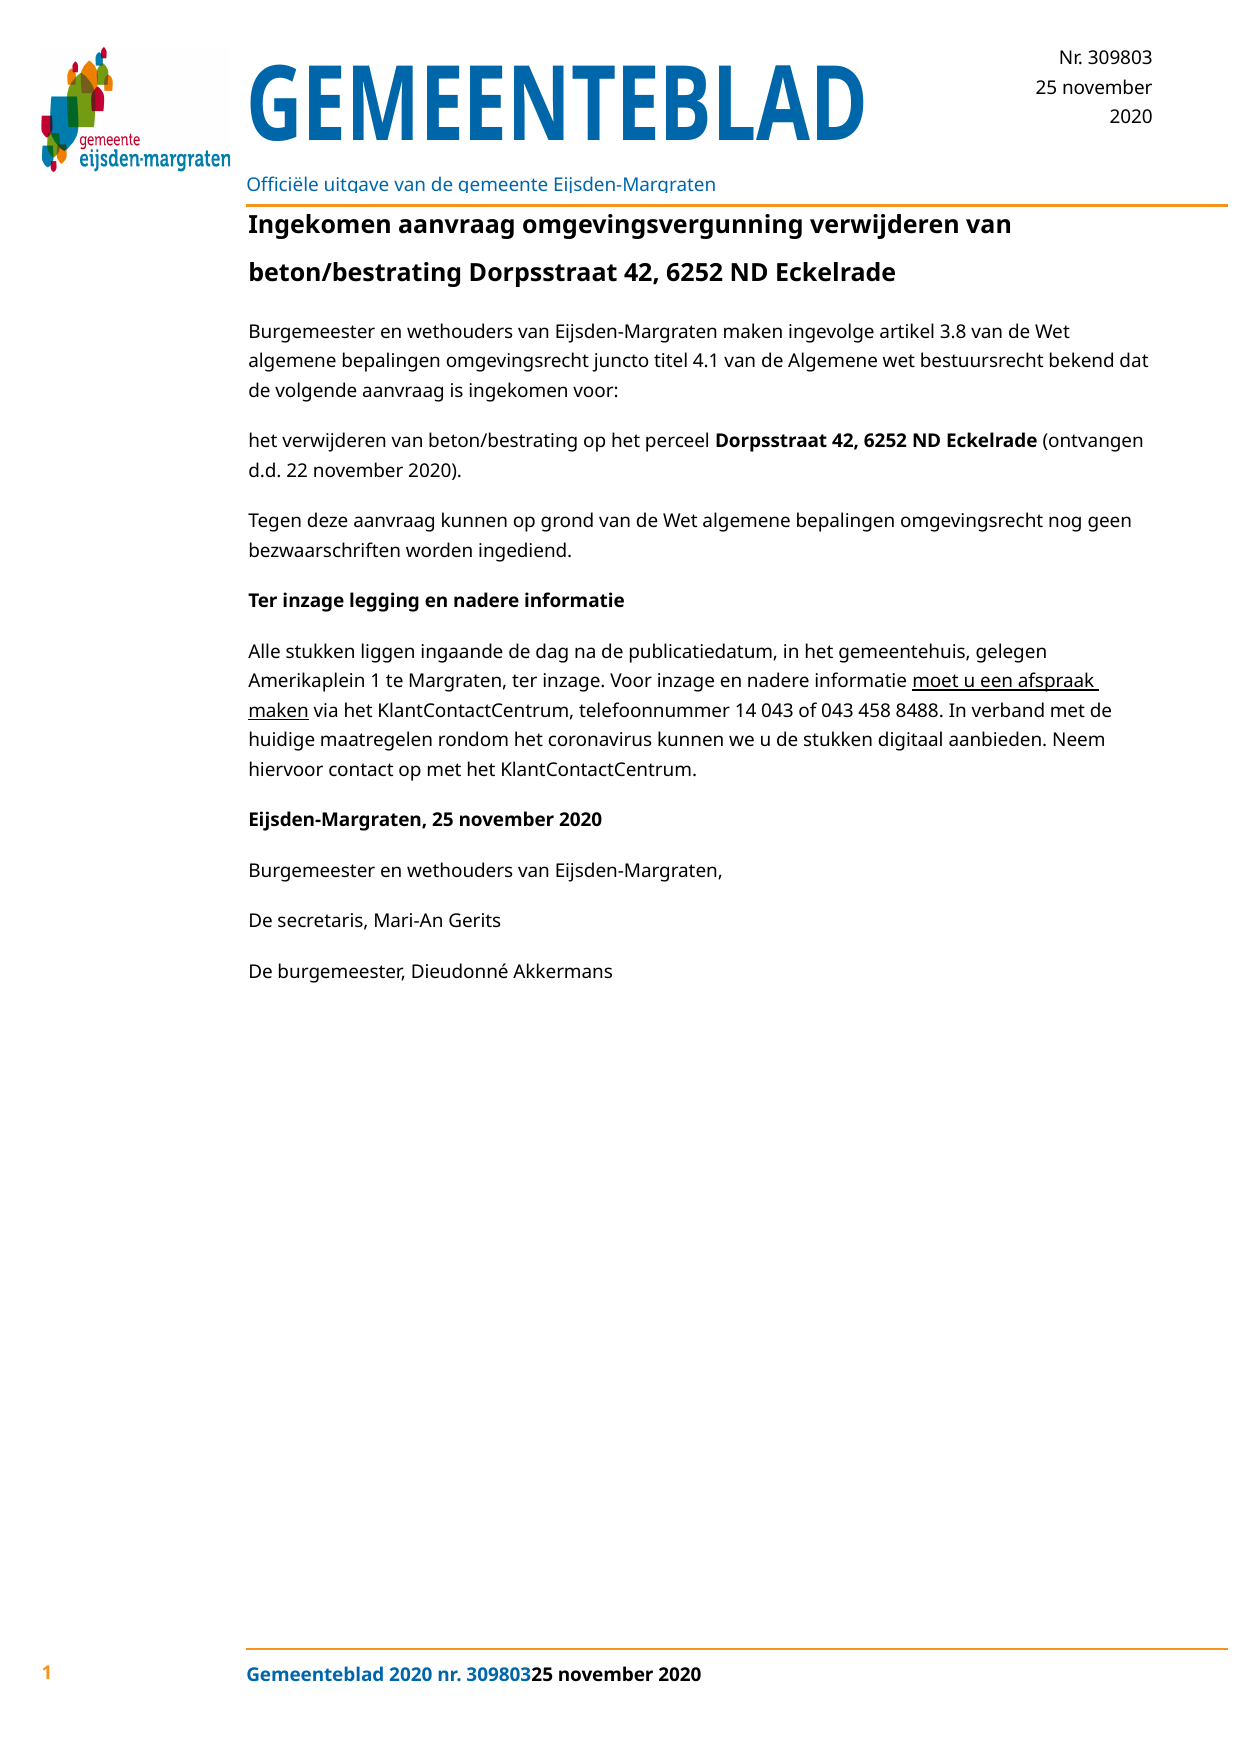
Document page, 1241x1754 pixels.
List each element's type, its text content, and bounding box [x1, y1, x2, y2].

text Tegen deze aanvraag kunnen op grond van de Wet algemene bepalingen omgevingsrecht nog geen bezwaarschriften worden ingediend. [248, 507, 1152, 563]
text het verwijderen van beton/bestrating op het perceel Dorpsstraat 42, 6252 ND Eckelrade (ontvangen d.d. 22 november 2020). [248, 427, 1152, 483]
text De burgemeester, Dieudonné Akkermans [248, 958, 1152, 984]
text Eijsden-Margraten, 25 november 2020 [248, 807, 1152, 832]
picture [41, 47, 231, 172]
text Burgemeester en wethouders van Eijsden-Margraten maken ingevolge artikel 3.8 van de Wet algemene bepalingen omgevingsrecht juncto titel 4.1 van de Algemene wet bestuursrecht bekend dat de volgende aanvraag is ingekomen voor: [248, 318, 1152, 403]
text Burgemeester en wethouders van Eijsden-Margraten, [248, 857, 1152, 883]
text Alle stukken liggen ingaande de dag na de publicatiedatum, in het gemeentehuis, gelegen Amerikaplein 1 te Margraten, ter inzage. Voor inzage en nadere informatie moet u een afspraak maken via het KlantContactCentrum, telefoonnummer 14 043 of 043 458 8488. In verband met de huidige maatregelen rondom het coronavirus kunnen we u de stukken digitaal aanbieden. Neem hiervoor contact op met het KlantContactCentrum. [248, 638, 1152, 782]
text Ingekomen aanvraag omgevingsvergunning verwijderen van beton/bestrating Dorpsstraat 42, 6252 ND Eckelrade [248, 207, 1152, 288]
text Ter inzage legging en nadere informatie [248, 587, 1152, 613]
text De secretaris, Mari-An Gerits [248, 907, 1152, 933]
